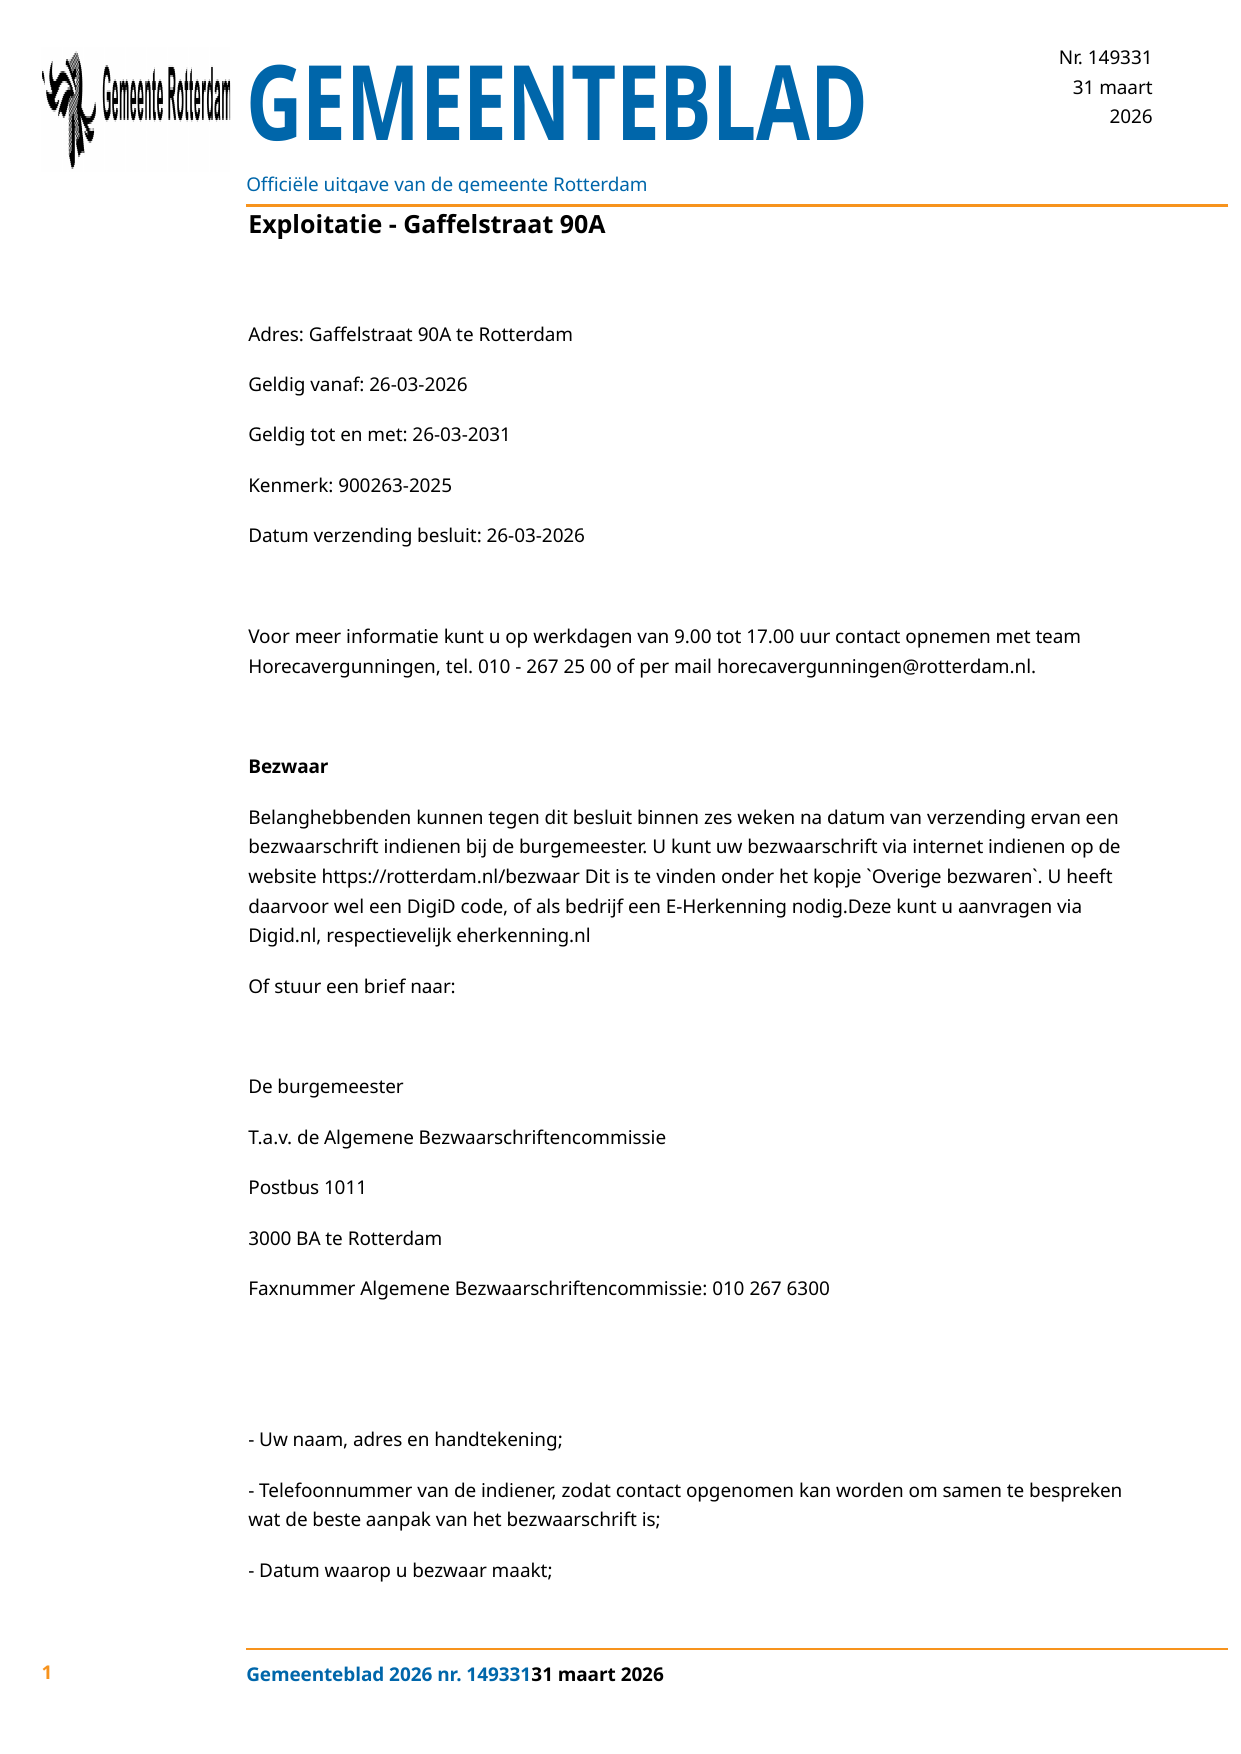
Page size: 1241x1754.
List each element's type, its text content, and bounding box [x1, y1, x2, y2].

text Voor meer informatie kunt u op werkdagen van 9.00 tot 17.00 uur contact opnemen met team Horecavergunningen, tel. 010 - 267 25 00 of per mail horecavergunningen@rotterdam.nl. [248, 623, 1152, 678]
text 3000 BA te Rotterdam [248, 1225, 1152, 1251]
text Geldig vanaf: 26-03-2026 [248, 371, 1152, 397]
text Kenmerk: 900263-2025 [248, 472, 1152, 498]
text Bezwaar [248, 754, 1152, 779]
text - Datum waarop u bezwaar maakt; [248, 1557, 1152, 1583]
text - Uw naam, adres en handtekening; [248, 1427, 1152, 1452]
text Exploitatie - Gaffelstraat 90A [248, 207, 1152, 241]
text Adres: Gaffelstraat 90A te Rotterdam [248, 321, 1152, 346]
text Of stuur een brief naar: [248, 973, 1152, 998]
text Geldig tot en met: 26-03-2031 [248, 422, 1152, 447]
text Belanghebbenden kunnen tegen dit besluit binnen zes weken na datum van verzending ervan een bezwaarschrift indienen bij de burgemeester. U kunt uw bezwaarschrift via internet indienen op de website https://rotterdam.nl/bezwaar Dit is te vinden onder het kopje `Overige bezwaren`. U heeft daarvoor wel een DigiD code, of als bedrijf een E-Herkenning nodig.Deze kunt u aanvragen via Digid.nl, respectievelijk eherkenning.nl [248, 804, 1152, 948]
text Postbus 1011 [248, 1174, 1152, 1200]
text T.a.v. de Algemene Bezwaarschriftencommissie [248, 1124, 1152, 1150]
picture [41, 47, 231, 172]
text Faxnummer Algemene Bezwaarschriftencommissie: 010 267 6300 [248, 1275, 1152, 1301]
text De burgemeester [248, 1074, 1152, 1099]
text - Telefoonnummer van de indiener, zodat contact opgenomen kan worden om samen te bespreken wat de beste aanpak van het bezwaarschrift is; [248, 1477, 1152, 1532]
text Datum verzending besluit: 26-03-2026 [248, 522, 1152, 548]
